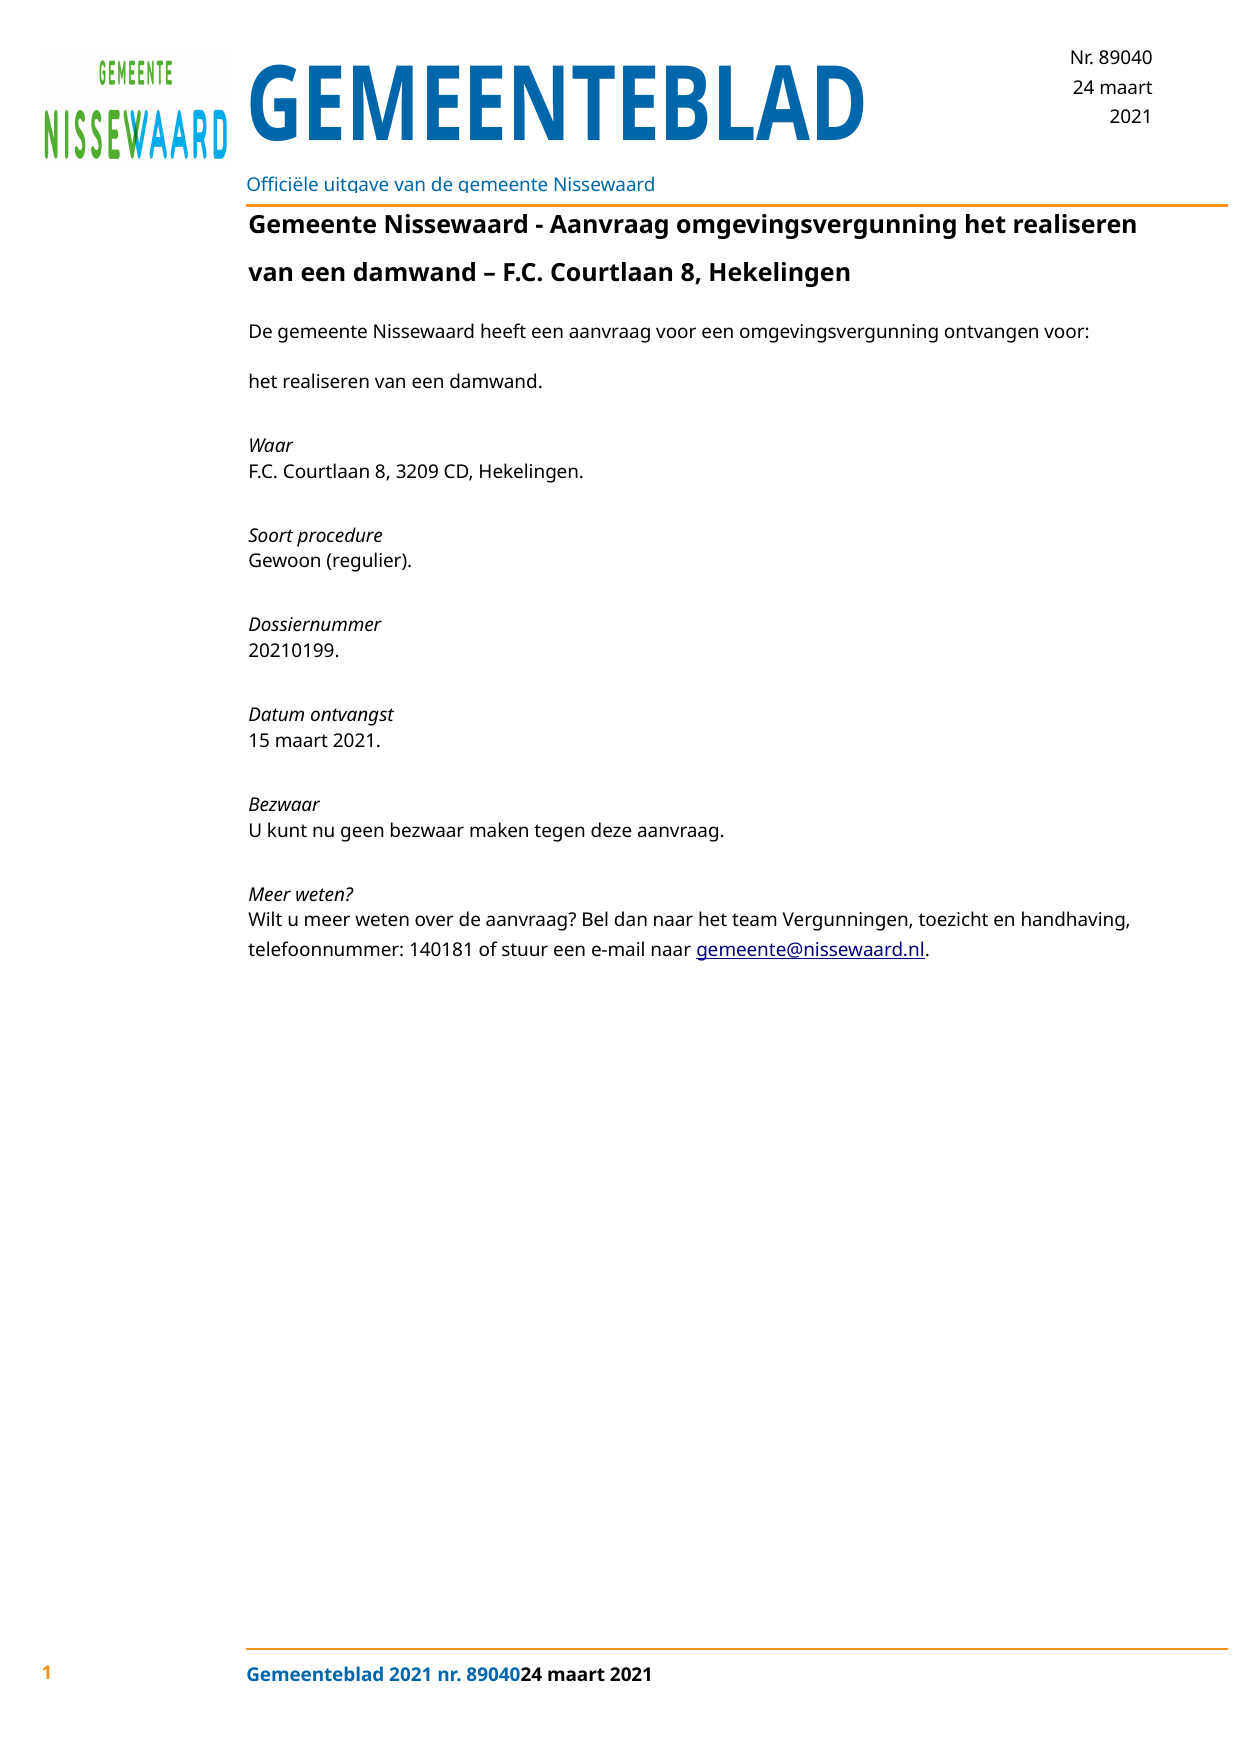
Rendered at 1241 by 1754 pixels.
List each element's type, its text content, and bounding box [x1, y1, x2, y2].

text Wilt u meer weten over de aanvraag? Bel dan naar het team Vergunningen, toezicht en handhaving, telefoonnummer: 140181 of stuur een e-mail naar gemeente@nissewaard.nl. [248, 906, 1152, 962]
text Datum ontvangst [248, 701, 1152, 727]
text Soort procedure [248, 522, 1152, 548]
text De gemeente Nissewaard heeft een aanvraag voor een omgevingsvergunning ontvangen voor: [248, 318, 1152, 344]
text Gemeente Nissewaard - Aanvraag omgevingsvergunning het realiseren van een damwand – F.C. Courtlaan 8, Hekelingen [248, 207, 1152, 288]
text Gewoon (regulier). [248, 548, 1152, 573]
text Waar [248, 432, 1152, 458]
text Dossiernummer [248, 612, 1152, 637]
text F.C. Courtlaan 8, 3209 CD, Hekelingen. [248, 458, 1152, 484]
text Meer weten? [248, 881, 1152, 906]
text Bezwaar [248, 791, 1152, 817]
text het realiseren van een damwand. [248, 368, 1152, 394]
text U kunt nu geen bezwaar maken tegen deze aanvraag. [248, 817, 1152, 842]
picture [41, 47, 231, 172]
text 15 maart 2021. [248, 727, 1152, 753]
text 20210199. [248, 637, 1152, 663]
